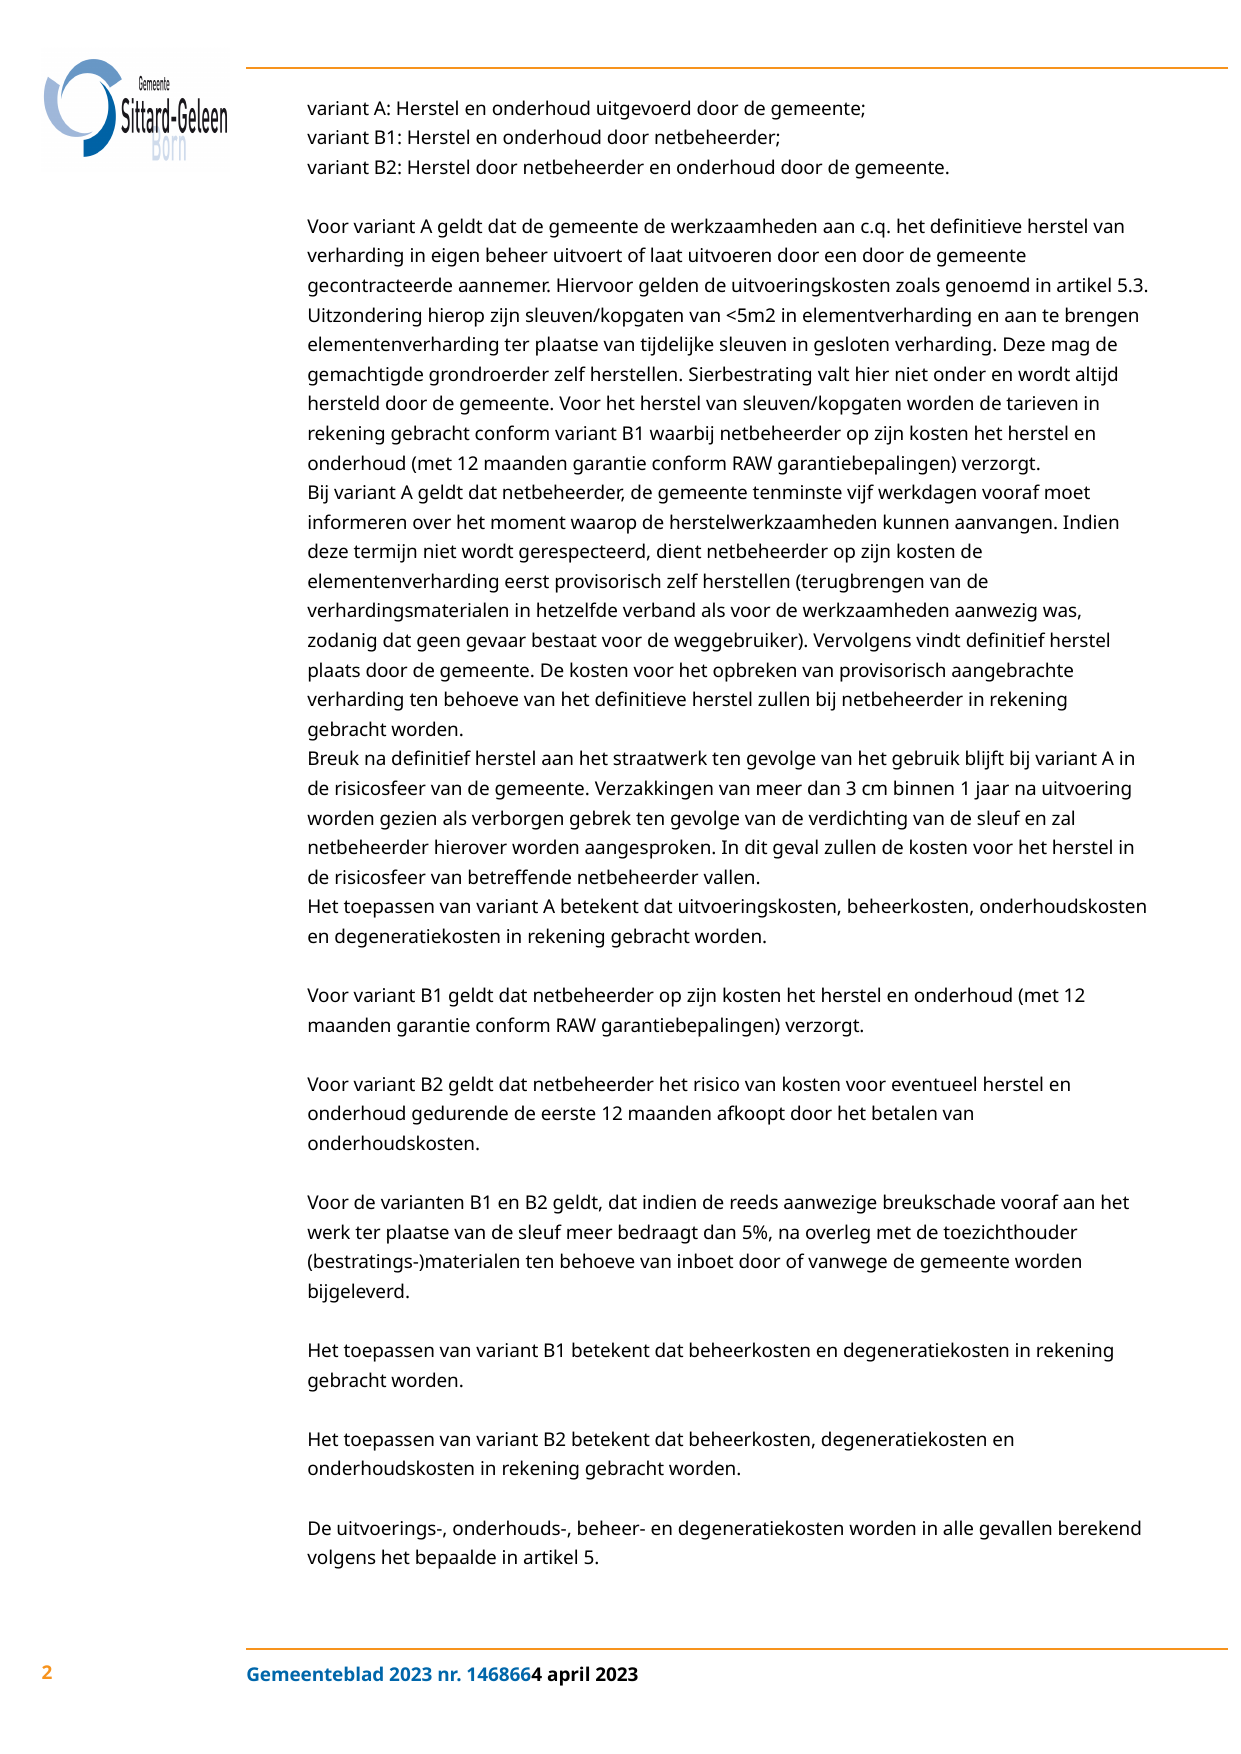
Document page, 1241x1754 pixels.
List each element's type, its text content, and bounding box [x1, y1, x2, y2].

list Voor variant B1 geldt dat netbeheerder op zijn kosten het herstel en onderhoud (met 12 maanden garantie conform RAW garantiebepalingen) verzorgt. [248, 982, 1152, 1038]
list De uitvoerings-, onderhouds-, beheer- en degeneratiekosten worden in alle gevallen berekend volgens het bepaalde in artikel 5. [248, 1515, 1152, 1570]
list Breuk na definitief herstel aan het straatwerk ten gevolge van het gebruik blijft bij variant A in de risicosfeer van de gemeente. Verzakkingen van meer dan 3 cm binnen 1 jaar na uitvoering worden gezien als verborgen gebrek ten gevolge van de verdichting van de sleuf en zal netbeheerder hierover worden aangesproken. In dit geval zullen de kosten voor het herstel in de risicosfeer van betreffende netbeheerder vallen. [248, 746, 1152, 890]
list Het toepassen van variant A betekent dat uitvoeringskosten, beheerkosten, onderhoudskosten en degeneratiekosten in rekening gebracht worden. [248, 893, 1152, 949]
list Uitzondering hierop zijn sleuven/kopgaten van <5m2 in elementverharding en aan te brengen elementenverharding ter plaatse van tijdelijke sleuven in gesloten verharding. Deze mag de gemachtigde grondroerder zelf herstellen. Sierbestrating valt hier niet onder en wordt altijd hersteld door de gemeente. Voor het herstel van sleuven/kopgaten worden de tarieven in rekening gebracht conform variant B1 waarbij netbeheerder op zijn kosten het herstel en onderhoud (met 12 maanden garantie conform RAW garantiebepalingen) verzorgt. [248, 302, 1152, 476]
list Het toepassen van variant B2 betekent dat beheerkosten, degeneratiekosten en onderhoudskosten in rekening gebracht worden. [248, 1426, 1152, 1481]
list Bij variant A geldt dat netbeheerder, de gemeente tenminste vijf werkdagen vooraf moet informeren over het moment waarop de herstelwerkzaamheden kunnen aanvangen. Indien deze termijn niet wordt gerespecteerd, dient netbeheerder op zijn kosten de elementenverharding eerst provisorisch zelf herstellen (terugbrengen van de verhardingsmaterialen in hetzelfde verband als voor de werkzaamheden aanwezig was, zodanig dat geen gevaar bestaat voor de weggebruiker). Vervolgens vindt definitief herstel plaats door de gemeente. De kosten voor het opbreken van provisorisch aangebrachte verharding ten behoeve van het definitieve herstel zullen bij netbeheerder in rekening gebracht worden. [248, 479, 1152, 742]
list Voor de varianten B1 en B2 geldt, dat indien de reeds aanwezige breukschade vooraf aan het werk ter plaatse van de sleuf meer bedraagt dan 5%, na overleg met de toezichthouder (bestratings-)materialen ten behoeve van inboet door of vanwege de gemeente worden bijgeleverd. [248, 1189, 1152, 1304]
list variant A: Herstel en onderhoud uitgevoerd door de gemeente; [248, 95, 1152, 121]
list Voor variant A geldt dat de gemeente de werkzaamheden aan c.q. het definitieve herstel van verharding in eigen beheer uitvoert of laat uitvoeren door een door de gemeente gecontracteerde aannemer. Hiervoor gelden de uitvoeringskosten zoals genoemd in artikel 5.3. [248, 213, 1152, 298]
picture [41, 47, 231, 172]
list Het toepassen van variant B1 betekent dat beheerkosten en degeneratiekosten in rekening gebracht worden. [248, 1337, 1152, 1393]
list variant B1: Herstel en onderhoud door netbeheerder; [248, 124, 1152, 150]
list Voor variant B2 geldt dat netbeheerder het risico van kosten voor eventueel herstel en onderhoud gedurende de eerste 12 maanden afkoopt door het betalen van onderhoudskosten. [248, 1071, 1152, 1156]
list variant B2: Herstel door netbeheerder en onderhoud door de gemeente. [248, 154, 1152, 180]
